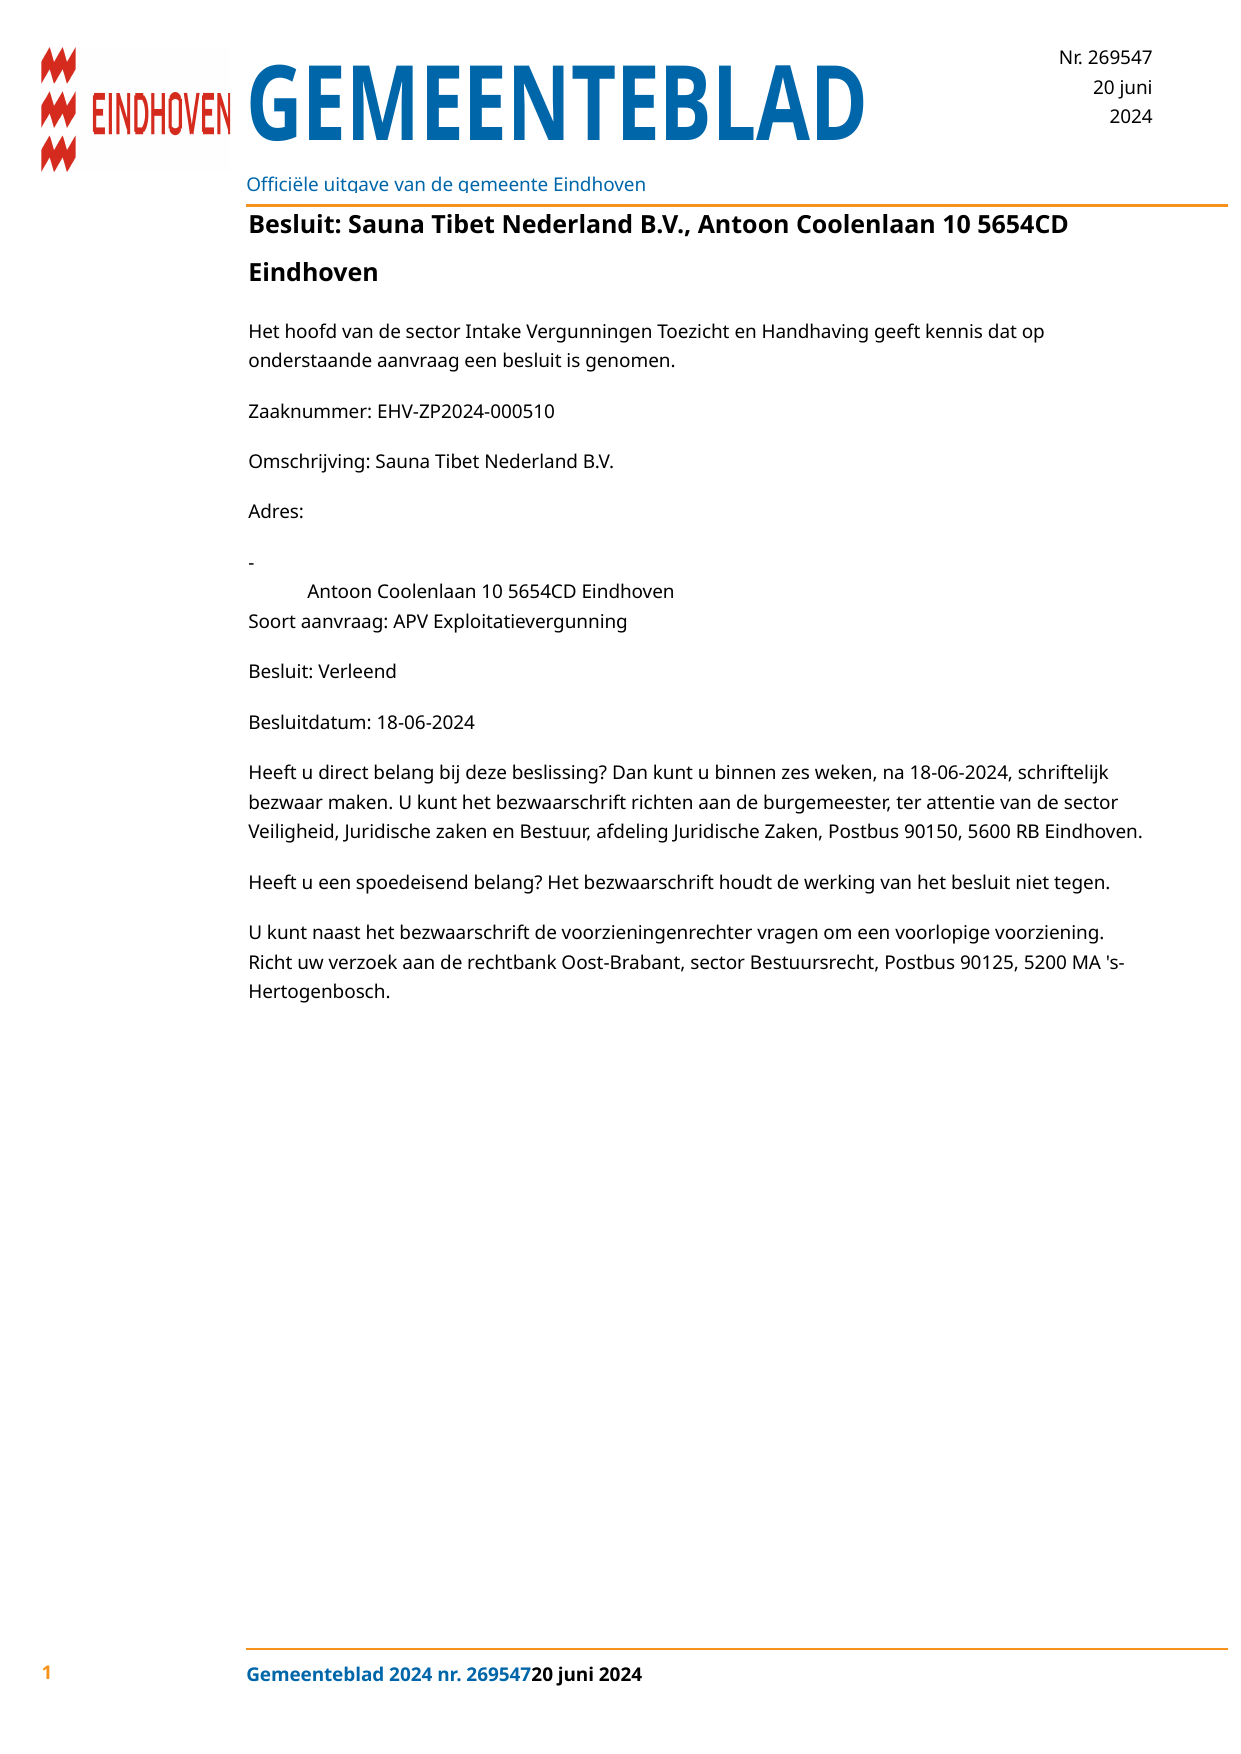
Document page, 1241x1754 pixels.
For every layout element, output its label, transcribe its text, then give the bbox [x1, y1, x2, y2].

text Heeft u direct belang bij deze beslissing? Dan kunt u binnen zes weken, na 18-06-2024, schriftelijk bezwaar maken. U kunt het bezwaarschrift richten aan de burgemeester, ter attentie van de sector Veiligheid, Juridische zaken en Bestuur, afdeling Juridische Zaken, Postbus 90150, 5600 RB Eindhoven. [248, 759, 1152, 844]
text Het hoofd van de sector Intake Vergunningen Toezicht en Handhaving geeft kennis dat op onderstaande aanvraag een besluit is genomen. [248, 318, 1152, 373]
list Antoon Coolenlaan 10 5654CD Eindhoven [248, 579, 1152, 604]
text Zaaknummer: EHV-ZP2024-000510 [248, 398, 1152, 424]
text Adres: [248, 499, 1152, 524]
text Soort aanvraag: APV Exploitatievergunning [248, 608, 1152, 634]
text Omschrijving: Sauna Tibet Nederland B.V. [248, 448, 1152, 474]
text Besluit: Sauna Tibet Nederland B.V., Antoon Coolenlaan 10 5654CD Eindhoven [248, 207, 1152, 288]
text U kunt naast het bezwaarschrift de voorzieningenrechter vragen om een voorlopige voorziening. Richt uw verzoek aan de rechtbank Oost-Brabant, sector Bestuursrecht, Postbus 90125, 5200 MA 's-Hertogenbosch. [248, 919, 1152, 1004]
text Heeft u een spoedeisend belang? Het bezwaarschrift houdt de werking van het besluit niet tegen. [248, 869, 1152, 895]
text Besluit: Verleend [248, 659, 1152, 684]
picture [41, 47, 231, 172]
text Besluitdatum: 18-06-2024 [248, 709, 1152, 735]
